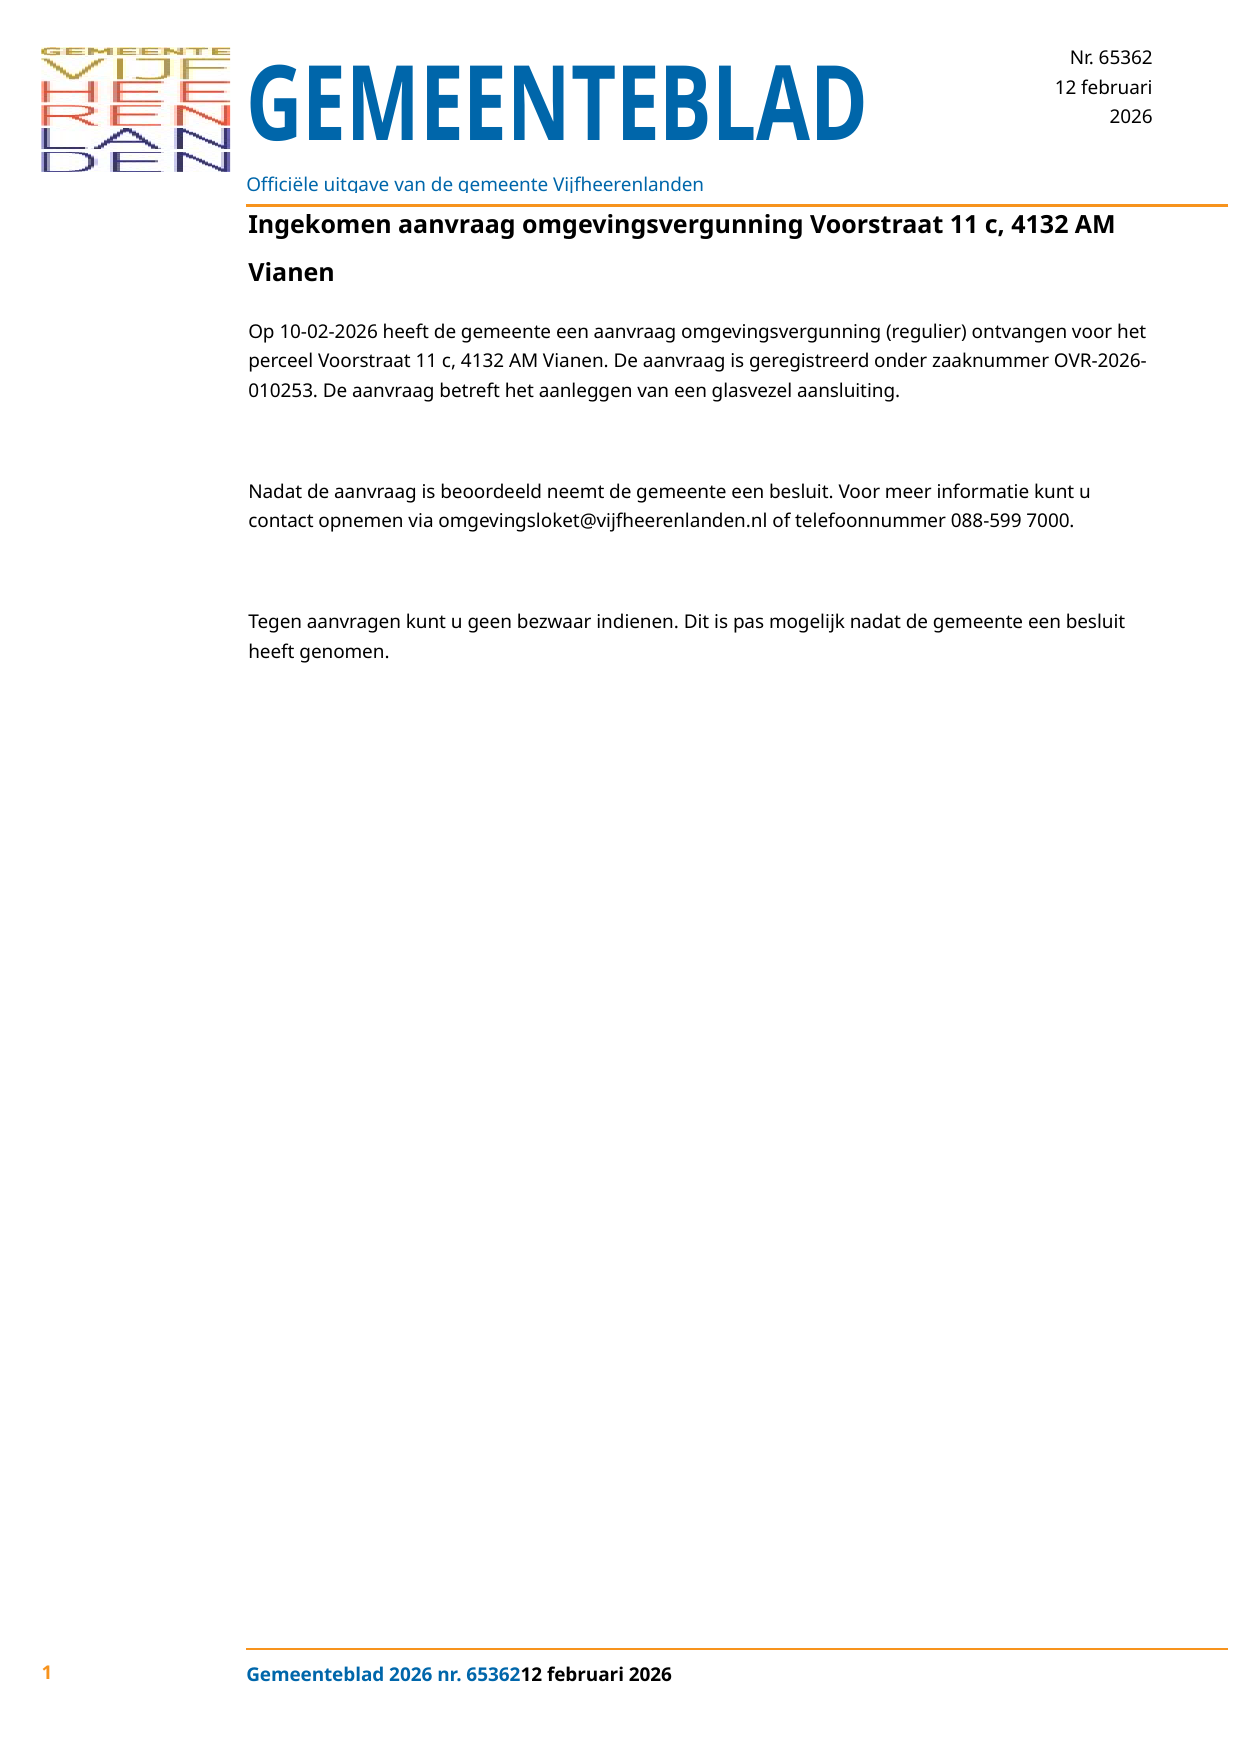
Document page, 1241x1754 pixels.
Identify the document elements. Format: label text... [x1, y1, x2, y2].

text Op 10-02-2026 heeft de gemeente een aanvraag omgevingsvergunning (regulier) ontvangen voor het perceel Voorstraat 11 c, 4132 AM Vianen. De aanvraag is geregistreerd onder zaaknummer OVR-2026-010253. De aanvraag betreft het aanleggen van een glasvezel aansluiting. [248, 318, 1152, 403]
picture [41, 47, 231, 172]
text Nadat de aanvraag is beoordeeld neemt de gemeente een besluit. Voor meer informatie kunt u contact opnemen via omgevingsloket@vijfheerenlanden.nl of telefoonnummer 088-599 7000. [248, 478, 1152, 533]
text Tegen aanvragen kunt u geen bezwaar indienen. Dit is pas mogelijk nadat de gemeente een besluit heeft genomen. [248, 608, 1152, 664]
text Ingekomen aanvraag omgevingsvergunning Voorstraat 11 c, 4132 AM Vianen [248, 207, 1152, 288]
